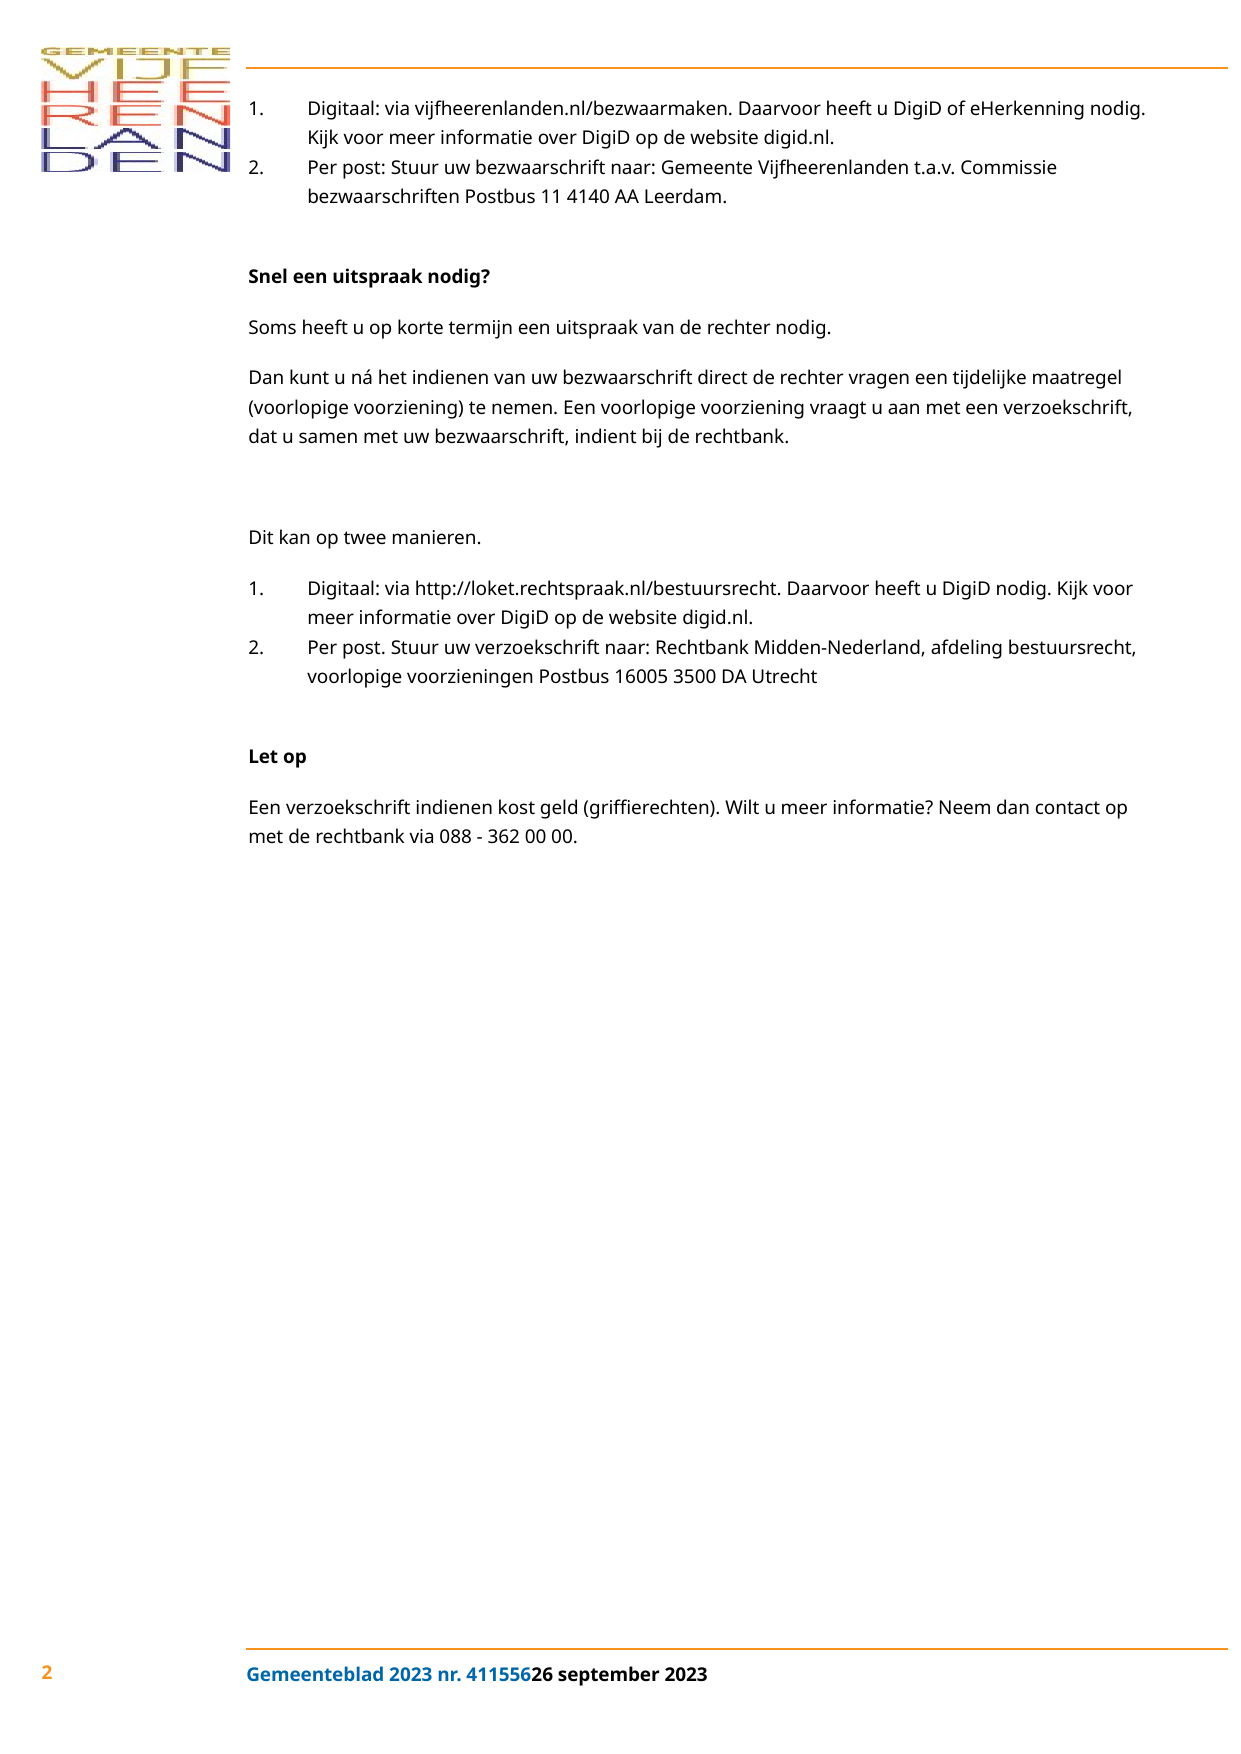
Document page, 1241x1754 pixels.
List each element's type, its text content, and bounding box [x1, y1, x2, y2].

list Per post. Stuur uw verzoekschrift naar: Rechtbank Midden-Nederland, afdeling bestuursrecht, voorlopige voorzieningen Postbus 16005 3500 DA Utrecht [248, 634, 1152, 689]
list Digitaal: via vijfheerenlanden.nl/bezwaarmaken. Daarvoor heeft u DigiD of eHerkenning nodig. Kijk voor meer informatie over DigiD op de website digid.nl. [248, 95, 1152, 150]
text Soms heeft u op korte termijn een uitspraak van de rechter nodig. [248, 314, 1152, 340]
text Dit kan op twee manieren. [248, 524, 1152, 550]
list Digitaal: via http://loket.rechtspraak.nl/bestuursrecht. Daarvoor heeft u DigiD nodig. Kijk voor meer informatie over DigiD op de website digid.nl. [248, 575, 1152, 630]
text Snel een uitspraak nodig? [248, 263, 1152, 289]
text Een verzoekschrift indienen kost geld (griffierechten). Wilt u meer informatie? Neem dan contact op met de rechtbank via 088 - 362 00 00. [248, 794, 1152, 849]
text Let op [248, 743, 1152, 769]
picture [41, 47, 231, 172]
text Dan kunt u ná het indienen van uw bezwaarschrift direct de rechter vragen een tijdelijke maatregel (voorlopige voorziening) te nemen. Een voorlopige voorziening vraagt u aan met een verzoekschrift, dat u samen met uw bezwaarschrift, indient bij de rechtbank. [248, 364, 1152, 449]
list Per post: Stuur uw bezwaarschrift naar: Gemeente Vijfheerenlanden t.a.v. Commissie bezwaarschriften Postbus 11 4140 AA Leerdam. [248, 154, 1152, 209]
